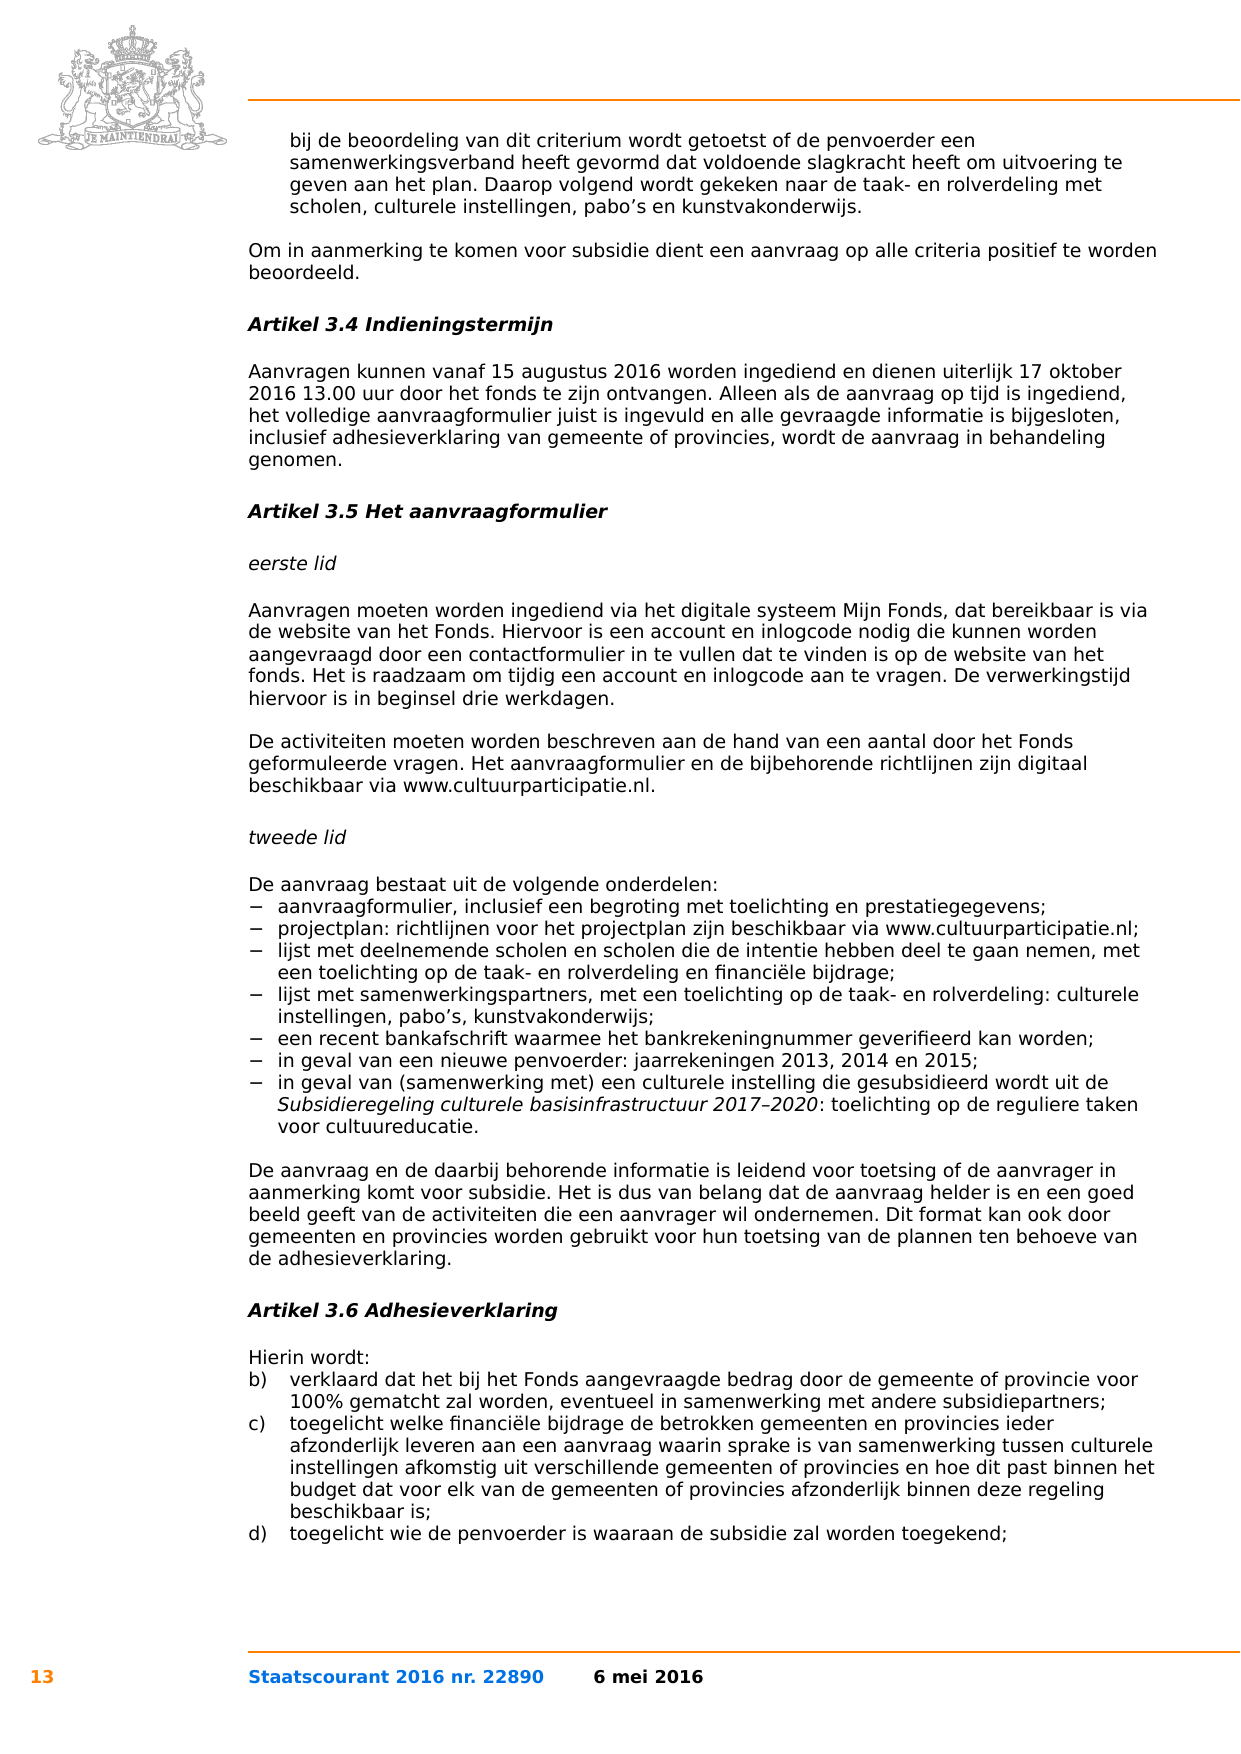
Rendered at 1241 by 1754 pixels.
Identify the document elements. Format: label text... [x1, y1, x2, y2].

text d) toegelicht wie de penvoerder is waaraan de subsidie zal worden toegekend; [248, 1522, 1163, 1544]
text − een recent bankafschrift waarmee het bankrekeningnummer geverifieerd kan worden; [248, 1028, 1163, 1050]
text b) verklaard dat het bij het Fonds aangevraagde bedrag door de gemeente of provincie voor 100% gematcht zal worden, eventueel in samenwerking met andere subsidiepartners; [248, 1369, 1163, 1413]
text Hierin wordt: [248, 1347, 1163, 1369]
text Aanvragen moeten worden ingediend via het digitale systeem Mijn Fonds, dat bereikbaar is via de website van het Fonds. Hiervoor is een account en inlogcode nodig die kunnen worden aangevraagd door een contactformulier in te vullen dat te vinden is op de website van het fonds. Het is raadzaam om tijdig een account en inlogcode aan te vragen. De verwerkingstijd hiervoor is in beginsel drie werkdagen. [248, 599, 1163, 709]
text De aanvraag bestaat uit de volgende onderdelen: [248, 874, 1163, 896]
text − projectplan: richtlijnen voor het projectplan zijn beschikbaar via www.cultuurparticipatie.nl; [248, 918, 1163, 940]
subtitle Artikel 3.4 Indieningstermijn [248, 314, 1163, 336]
text bij de beoordeling van dit criterium wordt getoetst of de penvoerder een samenwerkingsverband heeft gevormd dat voldoende slagkracht heeft om uitvoering te geven aan het plan. Daarop volgend wordt gekeken naar de taak- en rolverdeling met scholen, culturele instellingen, pabo’s en kunstvakonderwijs. [289, 130, 1163, 218]
text De activiteiten moeten worden beschreven aan de hand van een aantal door het Fonds geformuleerde vragen. Het aanvraagformulier en de bijbehorende richtlijnen zijn digitaal beschikbaar via www.cultuurparticipatie.nl. [248, 731, 1163, 797]
text De aanvraag en de daarbij behorende informatie is leidend voor toetsing of de aanvrager in aanmerking komt voor subsidie. Het is dus van belang dat de aanvraag helder is en een goed beeld geeft van de activiteiten die een aanvrager wil ondernemen. Dit format kan ook door gemeenten en provincies worden gebruikt voor hun toetsing van de plannen ten behoeve van de adhesieverklaring. [248, 1160, 1163, 1270]
subtitle eerste lid [248, 552, 1163, 574]
text − in geval van een nieuwe penvoerder: jaarrekeningen 2013, 2014 en 2015; [248, 1050, 1163, 1072]
text c) toegelicht welke financiële bijdrage de betrokken gemeenten en provincies ieder afzonderlijk leveren aan een aanvraag waarin sprake is van samenwerking tussen culturele instellingen afkomstig uit verschillende gemeenten of provincies en hoe dit past binnen het budget dat voor elk van de gemeenten of provincies afzonderlijk binnen deze regeling beschikbaar is; [248, 1413, 1163, 1522]
text Aanvragen kunnen vanaf 15 augustus 2016 worden ingediend en dienen uiterlijk 17 oktober 2016 13.00 uur door het fonds te zijn ontvangen. Alleen als de aanvraag op tijd is ingediend, het volledige aanvraagformulier juist is ingevuld en alle gevraagde informatie is bijgesloten, inclusief adhesieverklaring van gemeente of provincies, wordt de aanvraag in behandeling genomen. [248, 361, 1163, 471]
text − in geval van (samenwerking met) een culturele instelling die gesubsidieerd wordt uit de Subsidieregeling culturele basisinfrastructuur 2017–2020: toelichting op de reguliere taken voor cultuureducatie. [248, 1072, 1163, 1138]
text Om in aanmerking te komen voor subsidie dient een aanvraag op alle criteria positief te worden beoordeeld. [248, 240, 1163, 284]
text − lijst met deelnemende scholen en scholen die de intentie hebben deel te gaan nemen, met een toelichting op de taak- en rolverdeling en financiële bijdrage; [248, 940, 1163, 984]
subtitle Artikel 3.5 Het aanvraagformulier [248, 501, 1163, 522]
text − aanvraagformulier, inclusief een begroting met toelichting en prestatiegegevens; [248, 896, 1163, 918]
text − lijst met samenwerkingspartners, met een toelichting op de taak- en rolverdeling: culturele instellingen, pabo’s, kunstvakonderwijs; [248, 984, 1163, 1028]
subtitle Artikel 3.6 Adhesieverklaring [248, 1300, 1163, 1322]
subtitle tweede lid [248, 827, 1163, 849]
picture [38, 25, 227, 150]
